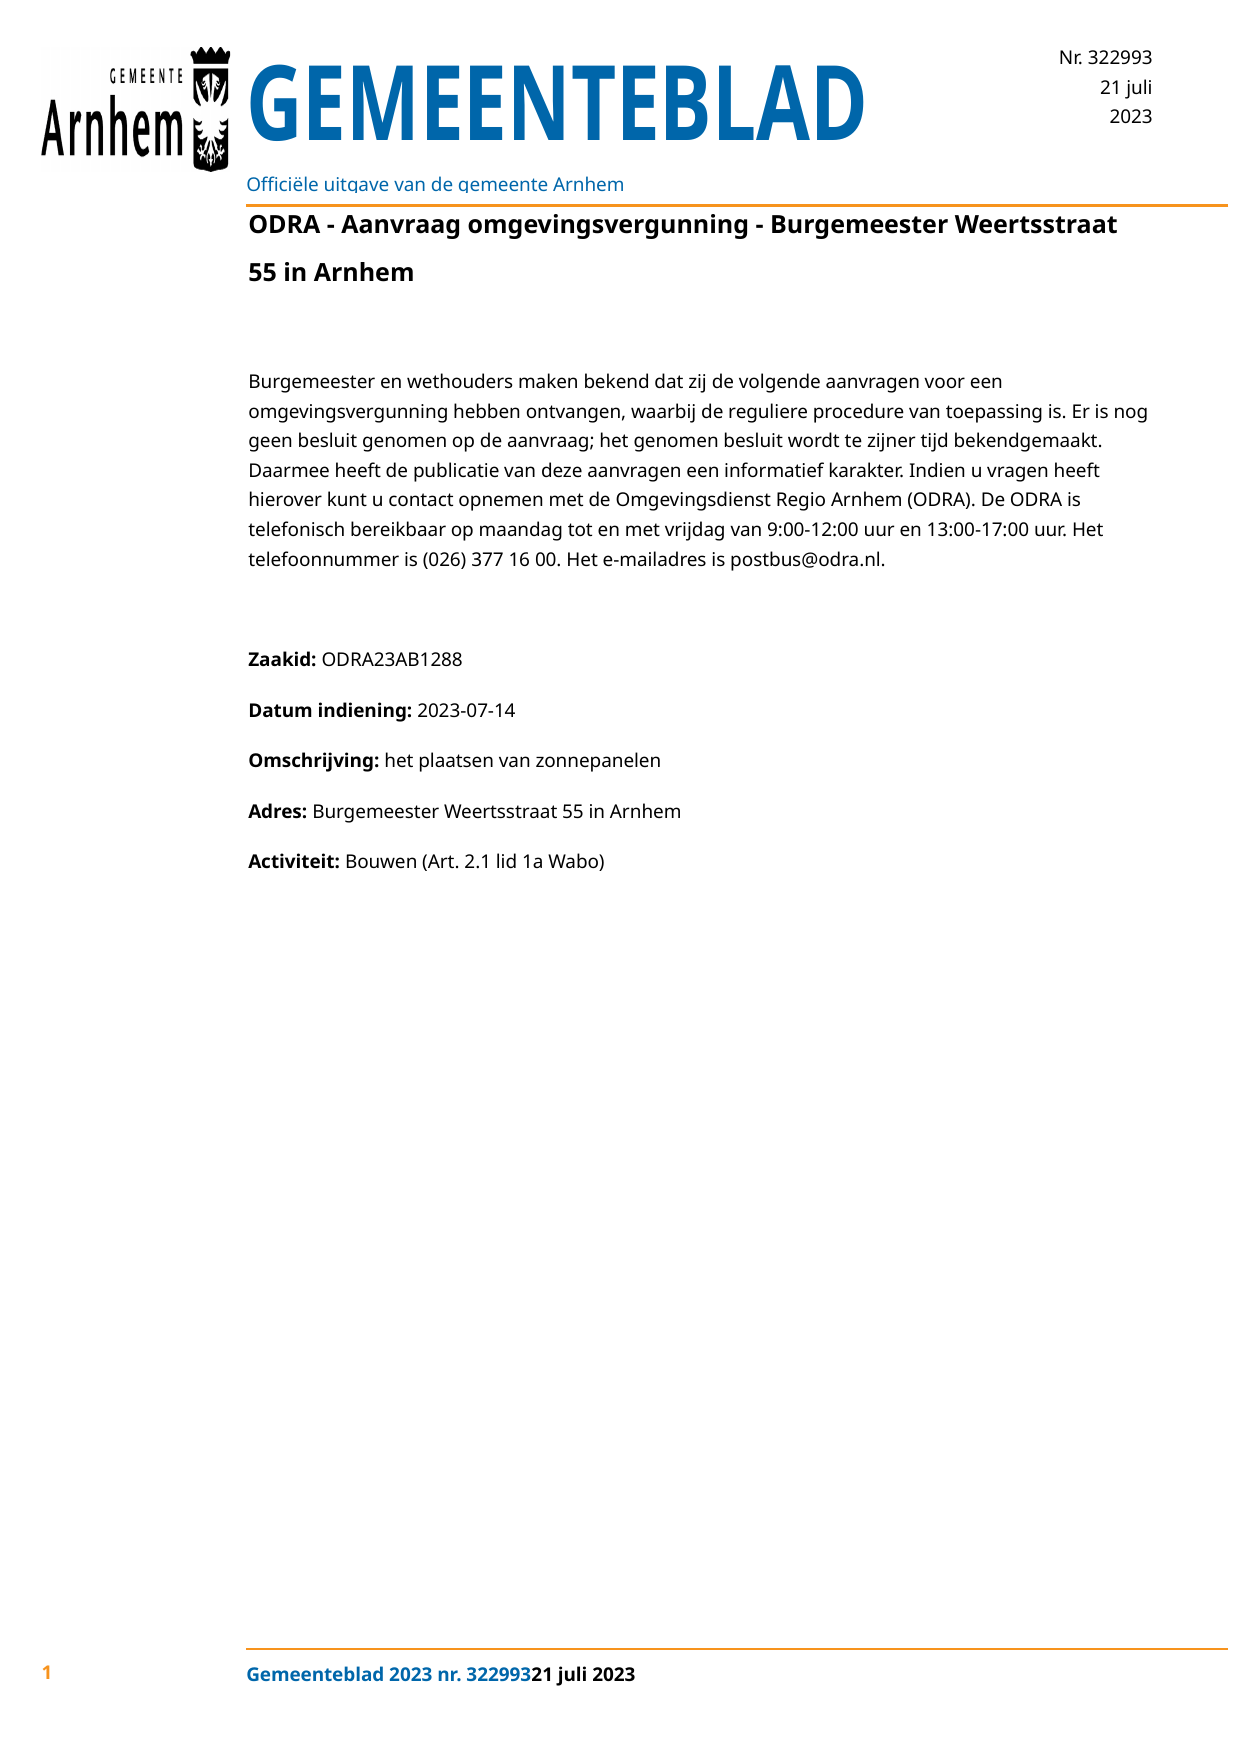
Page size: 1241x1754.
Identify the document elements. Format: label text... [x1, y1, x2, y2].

text Burgemeester en wethouders maken bekend dat zij de volgende aanvragen voor een omgevingsvergunning hebben ontvangen, waarbij de reguliere procedure van toepassing is. Er is nog geen besluit genomen op de aanvraag; het genomen besluit wordt te zijner tijd bekendgemaakt. Daarmee heeft de publicatie van deze aanvragen een informatief karakter. Indien u vragen heeft hierover kunt u contact opnemen met de Omgevingsdienst Regio Arnhem (ODRA). De ODRA is telefonisch bereikbaar op maandag tot en met vrijdag van 9:00-12:00 uur en 13:00-17:00 uur. Het telefoonnummer is (026) 377 16 00. Het e-mailadres is postbus@odra.nl. [248, 368, 1152, 572]
text Zaakid: ODRA23AB1288 [248, 647, 1152, 672]
picture [41, 47, 231, 172]
text ODRA - Aanvraag omgevingsvergunning - Burgemeester Weertsstraat 55 in Arnhem [248, 207, 1152, 288]
text Omschrijving: het plaatsen van zonnepanelen [248, 747, 1152, 773]
text Adres: Burgemeester Weertsstraat 55 in Arnhem [248, 798, 1152, 824]
text Activiteit: Bouwen (Art. 2.1 lid 1a Wabo) [248, 848, 1152, 874]
text Datum indiening: 2023-07-14 [248, 697, 1152, 723]
